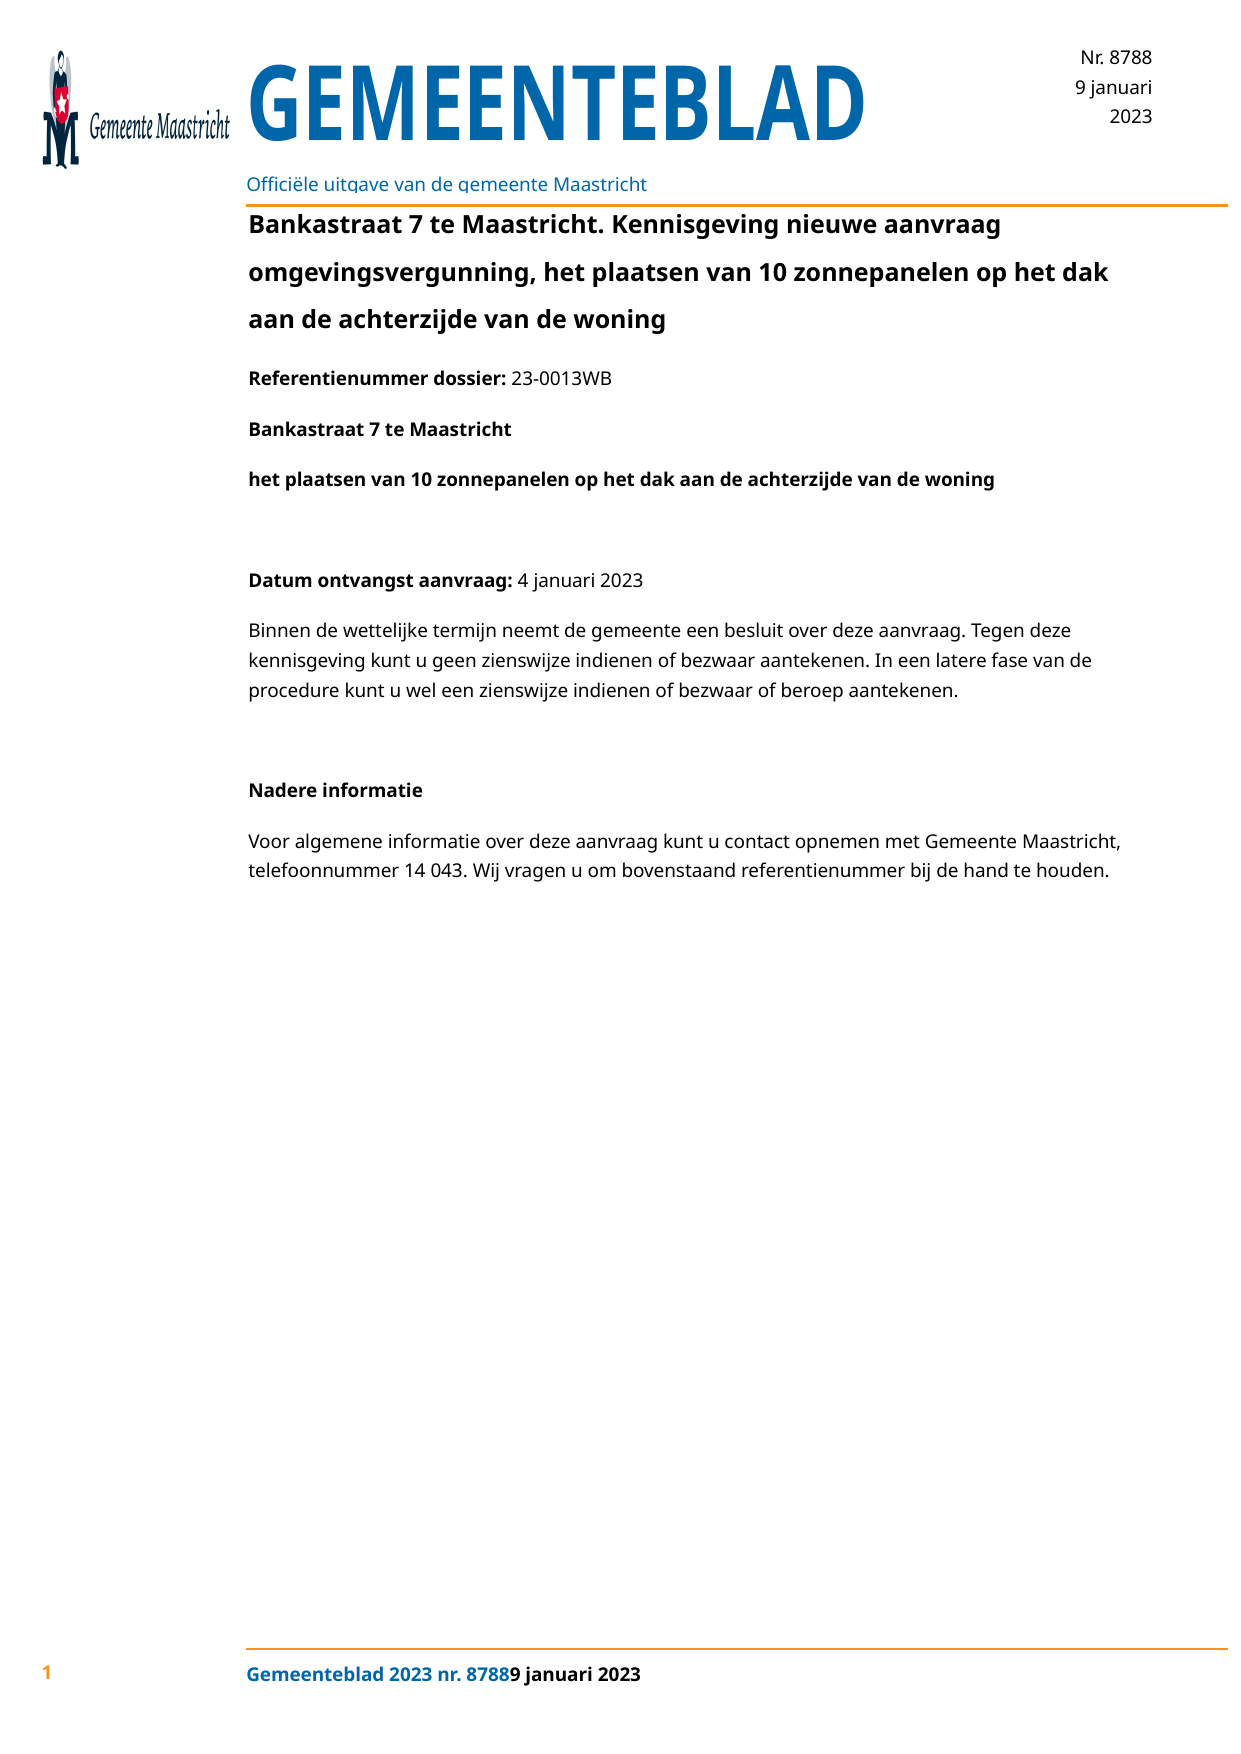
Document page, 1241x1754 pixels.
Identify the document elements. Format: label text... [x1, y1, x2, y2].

text het plaatsen van 10 zonnepanelen op het dak aan de achterzijde van de woning [248, 466, 1152, 492]
text Bankastraat 7 te Maastricht [248, 416, 1152, 442]
picture [41, 47, 231, 172]
text Voor algemene informatie over deze aanvraag kunt u contact opnemen met Gemeente Maastricht, telefoonnummer 14 043. Wij vragen u om bovenstaand referentienummer bij de hand te houden. [248, 828, 1152, 883]
text Bankastraat 7 te Maastricht. Kennisgeving nieuwe aanvraag omgevingsvergunning, het plaatsen van 10 zonnepanelen op het dak aan de achterzijde van de woning [248, 207, 1152, 336]
text Nadere informatie [248, 778, 1152, 803]
text Binnen de wettelijke termijn neemt de gemeente een besluit over deze aanvraag. Tegen deze kennisgeving kunt u geen zienswijze indienen of bezwaar aantekenen. In een latere fase van de procedure kunt u wel een zienswijze indienen of bezwaar of beroep aantekenen. [248, 618, 1152, 702]
text Referentienummer dossier: 23-0013WB [248, 366, 1152, 391]
text Datum ontvangst aanvraag: 4 januari 2023 [248, 567, 1152, 593]
